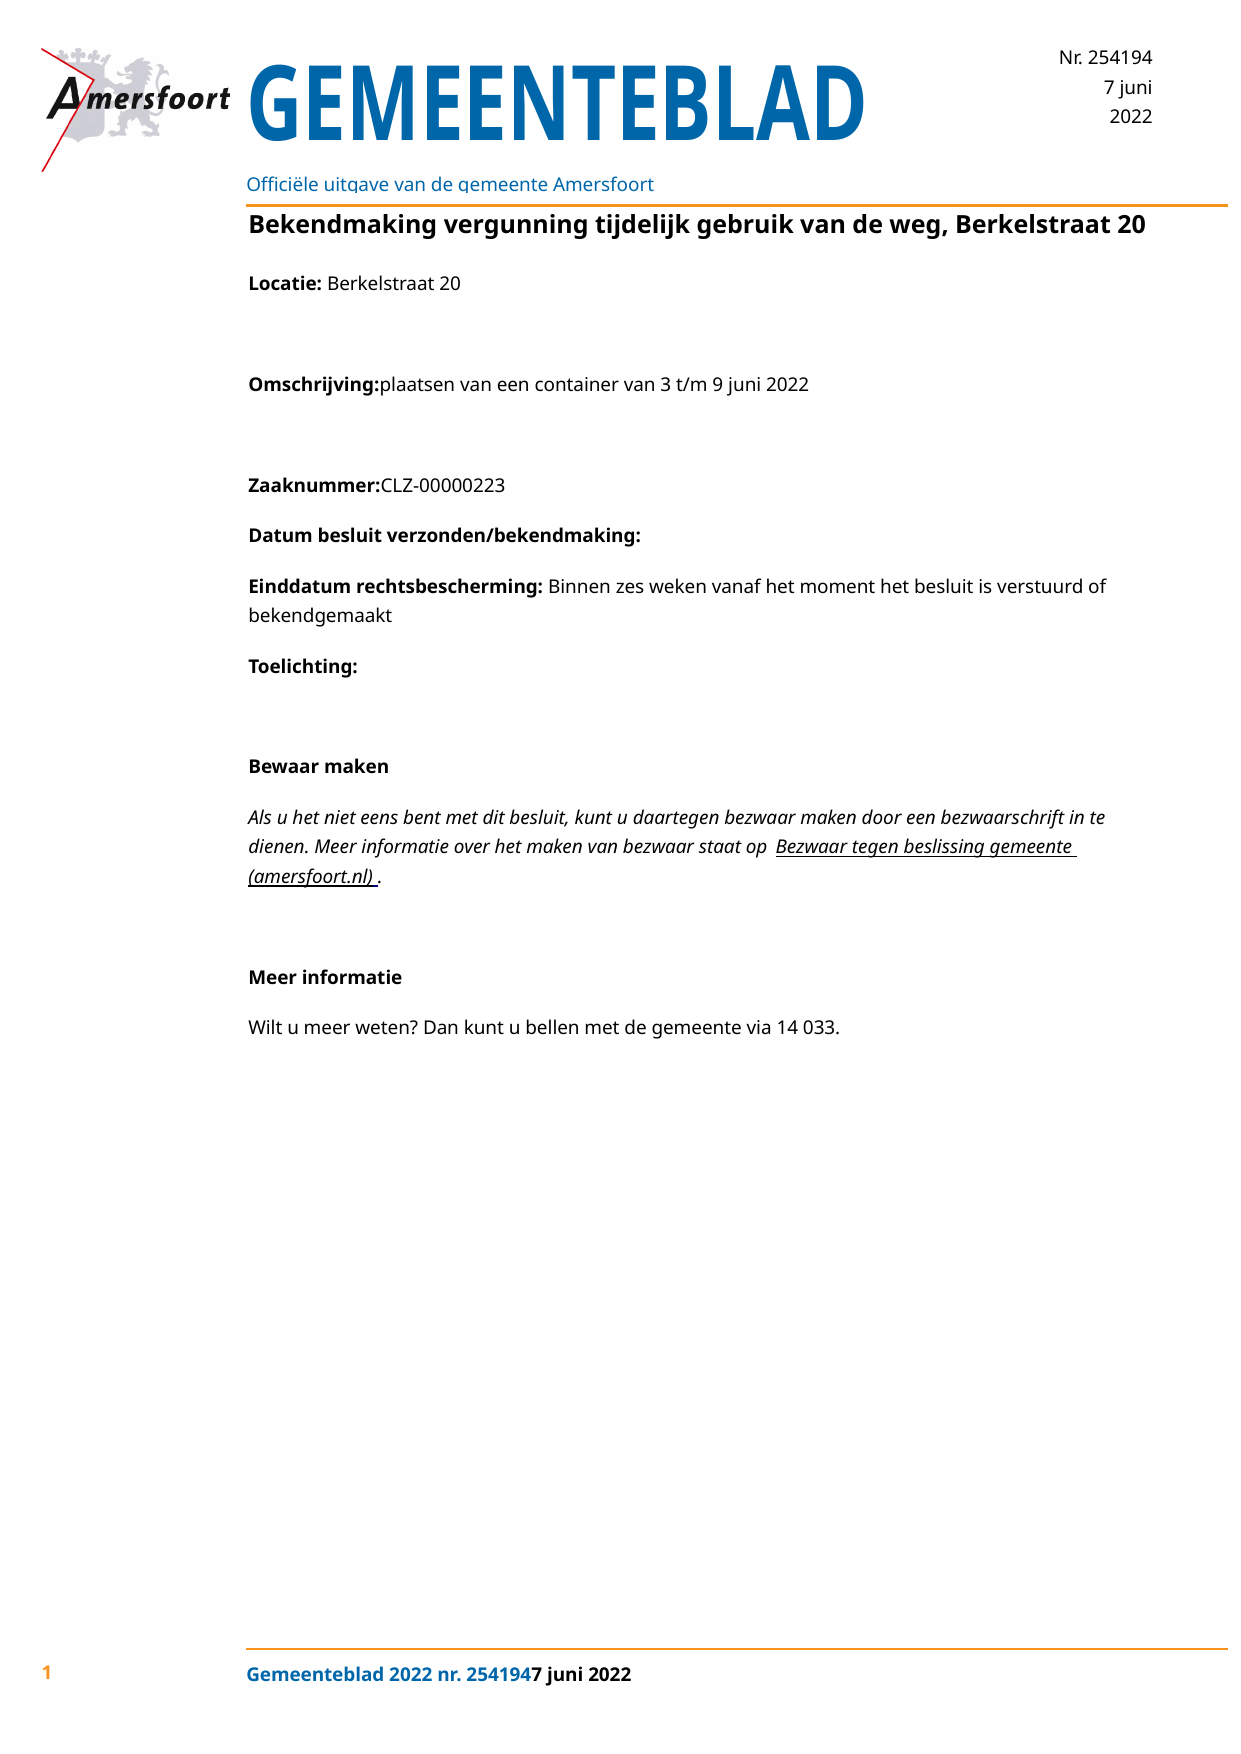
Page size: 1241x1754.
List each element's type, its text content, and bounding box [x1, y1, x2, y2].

text Meer informatie [248, 964, 1152, 990]
text Datum besluit verzonden/bekendmaking: [248, 522, 1152, 548]
text Bewaar maken [248, 754, 1152, 779]
text Toelichting: [248, 653, 1152, 678]
text Bekendmaking vergunning tijdelijk gebruik van de weg, Berkelstraat 20 [248, 207, 1152, 241]
picture [41, 47, 231, 172]
text Als u het niet eens bent met dit besluit, kunt u daartegen bezwaar maken door een bezwaarschrift in te dienen. Meer informatie over het maken van bezwaar staat op Bezwaar tegen beslissing gemeente (amersfoort.nl) . [248, 804, 1152, 889]
text Omschrijving:plaatsen van een container van 3 t/m 9 juni 2022 [248, 371, 1152, 397]
text Einddatum rechtsbescherming: Binnen zes weken vanaf het moment het besluit is verstuurd of bekendgemaakt [248, 573, 1152, 628]
text Wilt u meer weten? Dan kunt u bellen met de gemeente via 14 033. [248, 1014, 1152, 1040]
text Locatie: Berkelstraat 20 [248, 270, 1152, 296]
text Zaaknummer:CLZ-00000223 [248, 472, 1152, 498]
